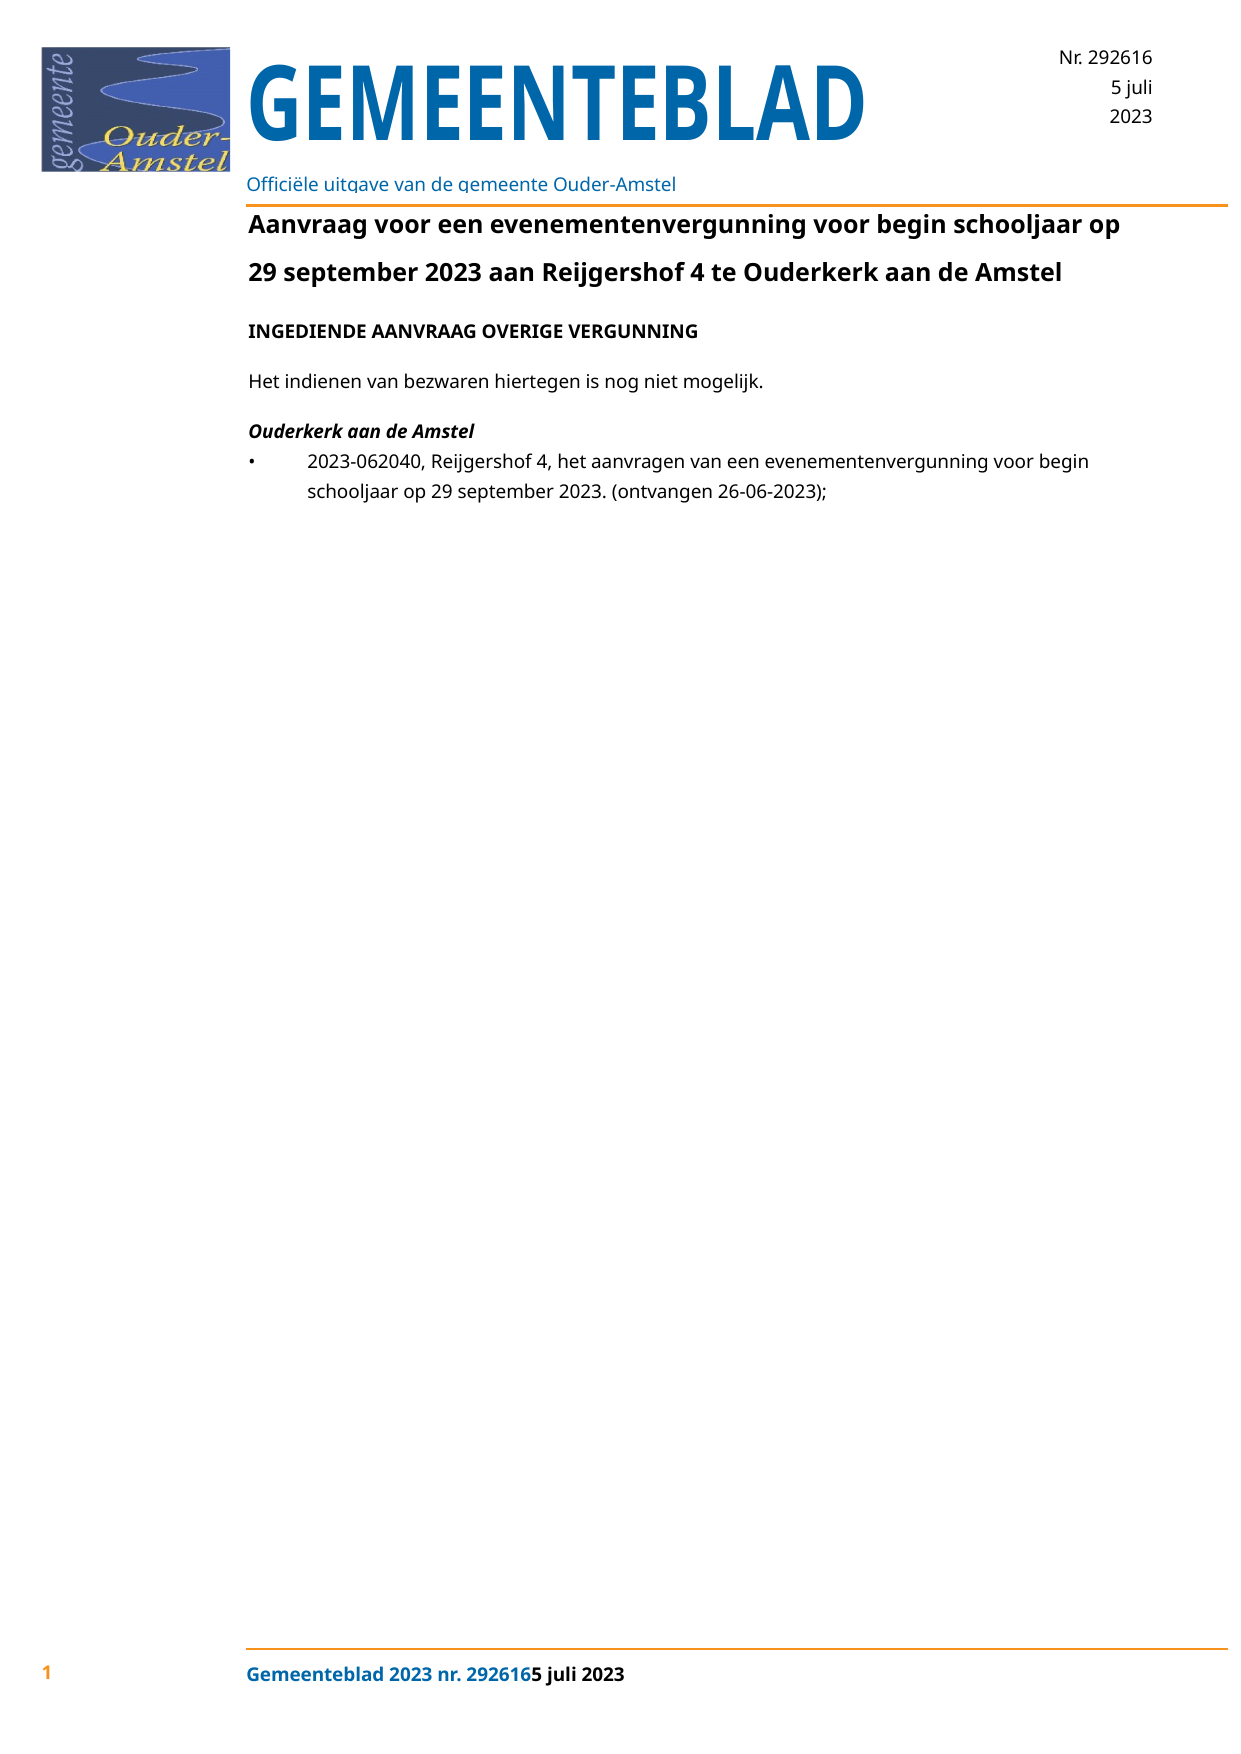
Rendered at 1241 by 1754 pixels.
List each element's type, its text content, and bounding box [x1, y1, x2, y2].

text Het indienen van bezwaren hiertegen is nog niet mogelijk. [248, 368, 1152, 394]
text Aanvraag voor een evenementenvergunning voor begin schooljaar op 29 september 2023 aan Reijgershof 4 te Ouderkerk aan de Amstel [248, 207, 1152, 288]
list 2023-062040, Reijgershof 4, het aanvragen van een evenementenvergunning voor begin schooljaar op 29 september 2023. (ontvangen 26-06-2023); [248, 448, 1152, 504]
text INGEDIENDE AANVRAAG OVERIGE VERGUNNING [248, 318, 1152, 344]
text Ouderkerk aan de Amstel [248, 419, 1152, 444]
picture [41, 47, 231, 172]
